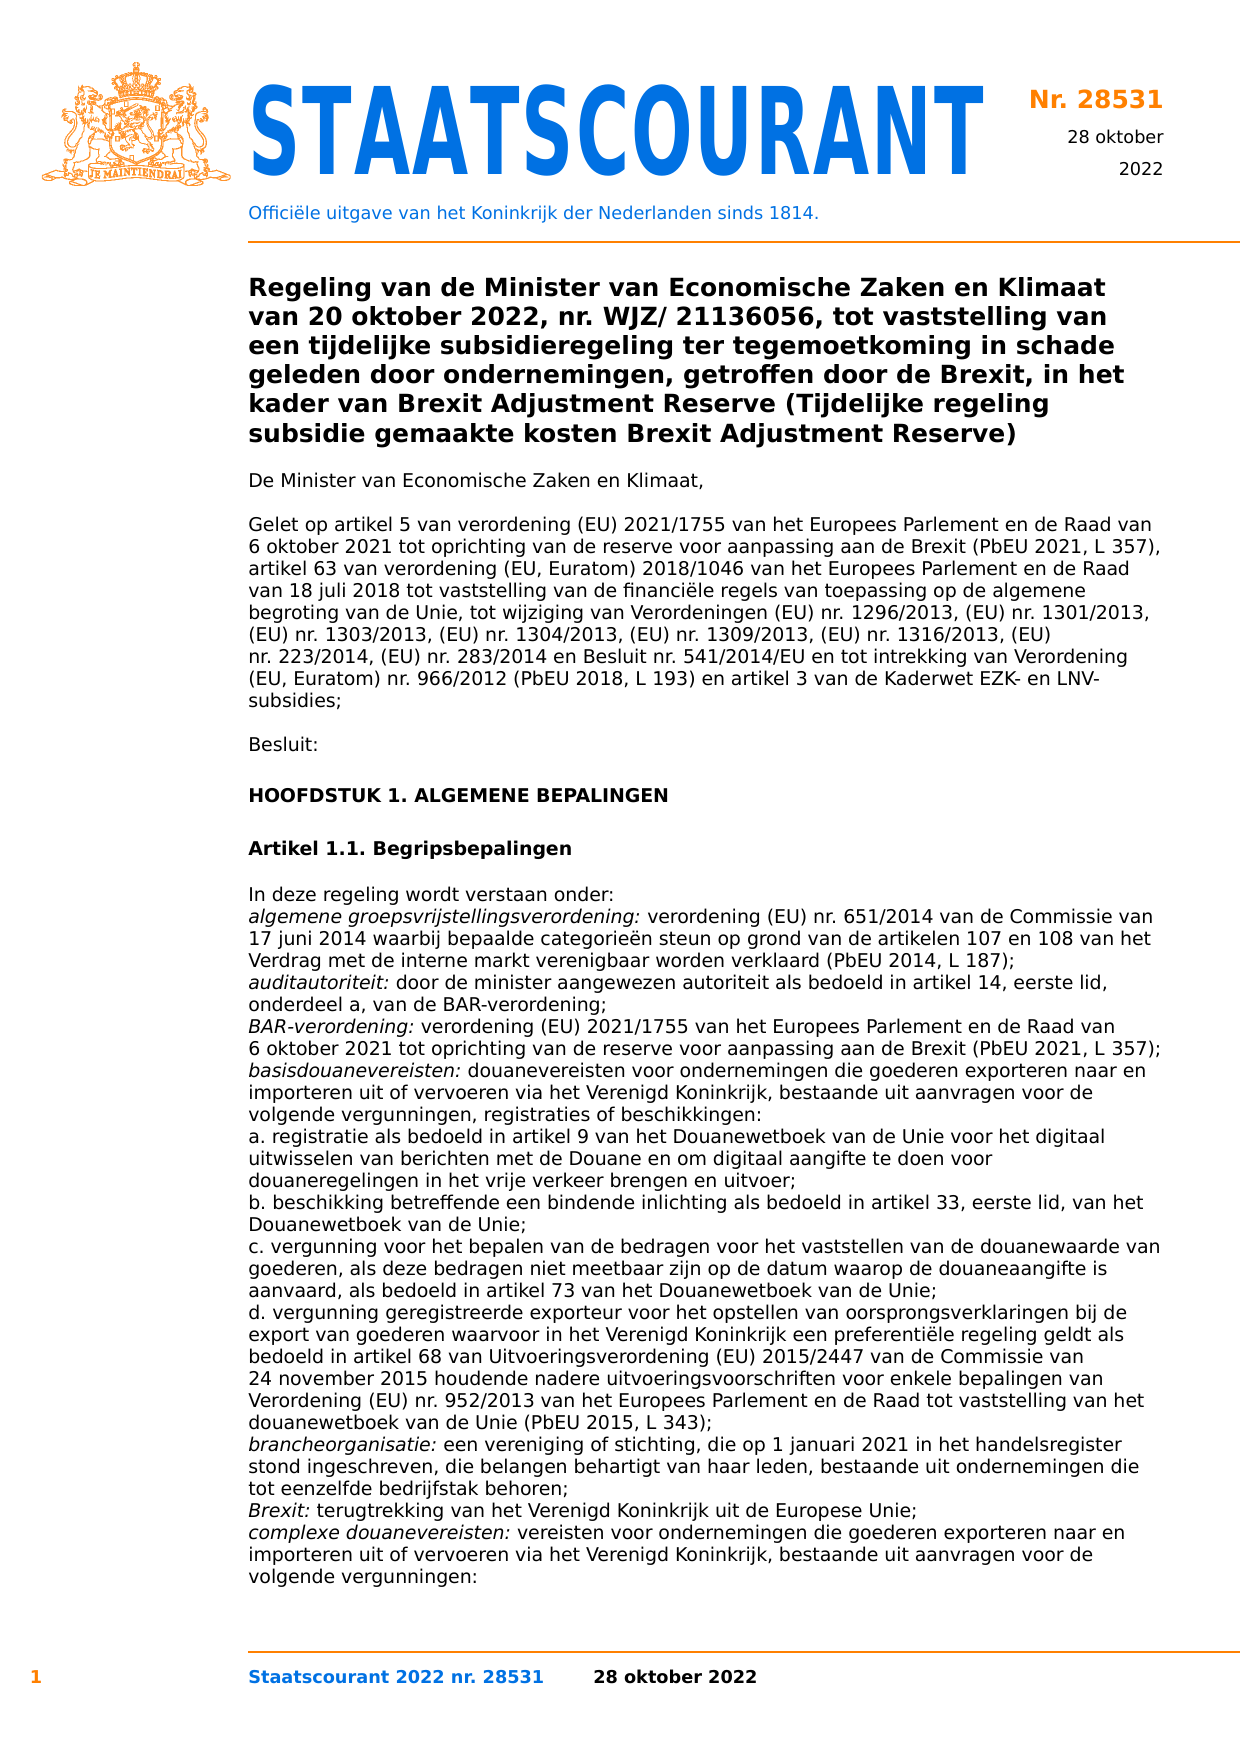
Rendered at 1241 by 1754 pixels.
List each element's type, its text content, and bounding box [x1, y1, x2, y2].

text brancheorganisatie: een vereniging of stichting, die op 1 januari 2021 in het handelsregister stond ingeschreven, die belangen behartigt van haar leden, bestaande uit ondernemingen die tot eenzelfde bedrijfstak behoren; [248, 1434, 1163, 1500]
subtitle Regeling van de Minister van Economische Zaken en Klimaat van 20 oktober 2022, nr. WJZ/ 21136056, tot vaststelling van een tijdelijke subsidieregeling ter tegemoetkoming in schade geleden door ondernemingen, getroffen door de Brexit, in het kader van Brexit Adjustment Reserve (Tijdelijke regeling subsidie gemaakte kosten Brexit Adjustment Reserve) [248, 273, 1163, 448]
text Gelet op artikel 5 van verordening (EU) 2021/1755 van het Europees Parlement en de Raad van 6 oktober 2021 tot oprichting van de reserve voor aanpassing aan de Brexit (PbEU 2021, L 357), artikel 63 van verordening (EU, Euratom) 2018/1046 van het Europees Parlement en de Raad van 18 juli 2018 tot vaststelling van de financiële regels van toepassing op de algemene begroting van de Unie, tot wijziging van Verordeningen (EU) nr. 1296/2013, (EU) nr. 1301/2013, (EU) nr. 1303/2013, (EU) nr. 1304/2013, (EU) nr. 1309/2013, (EU) nr. 1316/2013, (EU) nr. 223/2014, (EU) nr. 283/2014 en Besluit nr. 541/2014/EU en tot intrekking van Verordening (EU, Euratom) nr. 966/2012 (PbEU 2018, L 193) en artikel 3 van de Kaderwet EZK- en LNV-subsidies; [248, 514, 1163, 712]
text b. beschikking betreffende een bindende inlichting als bedoeld in artikel 33, eerste lid, van het Douanewetboek van de Unie; [248, 1192, 1163, 1236]
table_cell 2022 [998, 153, 1240, 203]
text c. vergunning voor het bepalen van de bedragen voor het vaststellen van de douanewaarde van goederen, als deze bedragen niet meetbaar zijn op de datum waarop de douaneaangifte is aanvaard, als bedoeld in artikel 73 van het Douanewetboek van de Unie; [248, 1236, 1163, 1302]
table_cell Officiële uitgave van het Koninkrijk der Nederlanden sinds 1814. [248, 203, 1240, 241]
text De Minister van Economische Zaken en Klimaat, [248, 470, 1163, 492]
table_header Nr. 28531 [998, 62, 1240, 121]
text d. vergunning geregistreerde exporteur voor het opstellen van oorsprongsverklaringen bij de export van goederen waarvoor in het Verenigd Koninkrijk een preferentiële regeling geldt als bedoeld in artikel 68 van Uitvoeringsverordening (EU) 2015/2447 van de Commissie van 24 november 2015 houdende nadere uitvoeringsvoorschriften voor enkele bepalingen van Verordening (EU) nr. 952/2013 van het Europees Parlement en de Raad tot vaststelling van het douanewetboek van de Unie (PbEU 2015, L 343); [248, 1302, 1163, 1434]
table_header [25, 62, 248, 241]
text auditautoriteit: door de minister aangewezen autoriteit als bedoeld in artikel 14, eerste lid, onderdeel a, van de BAR-verordening; [248, 972, 1163, 1016]
text algemene groepsvrijstellingsverordening: verordening (EU) nr. 651/2014 van de Commissie van 17 juni 2014 waarbij bepaalde categorieën steun op grond van de artikelen 107 en 108 van het Verdrag met de interne markt verenigbaar worden verklaard (PbEU 2014, L 187); [248, 906, 1163, 972]
text Brexit: terugtrekking van het Verenigd Koninkrijk uit de Europese Unie; [248, 1500, 1163, 1522]
text complexe douanevereisten: vereisten voor ondernemingen die goederen exporteren naar en importeren uit of vervoeren via het Verenigd Koninkrijk, bestaande uit aanvragen voor de volgende vergunningen: [248, 1522, 1163, 1588]
table_header STAATSCOURANT [248, 62, 998, 203]
text a. registratie als bedoeld in artikel 9 van het Douanewetboek van de Unie voor het digitaal uitwisselen van berichten met de Douane en om digitaal aangifte te doen voor douaneregelingen in het vrije verkeer brengen en uitvoer; [248, 1126, 1163, 1192]
picture [41, 62, 231, 186]
text basisdouanevereisten: douanevereisten voor ondernemingen die goederen exporteren naar en importeren uit of vervoeren via het Verenigd Koninkrijk, bestaande uit aanvragen voor de volgende vergunningen, registraties of beschikkingen: [248, 1060, 1163, 1126]
table_cell 28 oktober [998, 121, 1240, 153]
text BAR-verordening: verordening (EU) 2021/1755 van het Europees Parlement en de Raad van 6 oktober 2021 tot oprichting van de reserve voor aanpassing aan de Brexit (PbEU 2021, L 357); [248, 1016, 1163, 1060]
text In deze regeling wordt verstaan onder: [248, 884, 1163, 906]
subtitle HOOFDSTUK 1. ALGEMENE BEPALINGEN [248, 785, 1163, 807]
text Besluit: [248, 733, 1163, 755]
subtitle Artikel 1.1. Begripsbepalingen [248, 837, 1163, 859]
